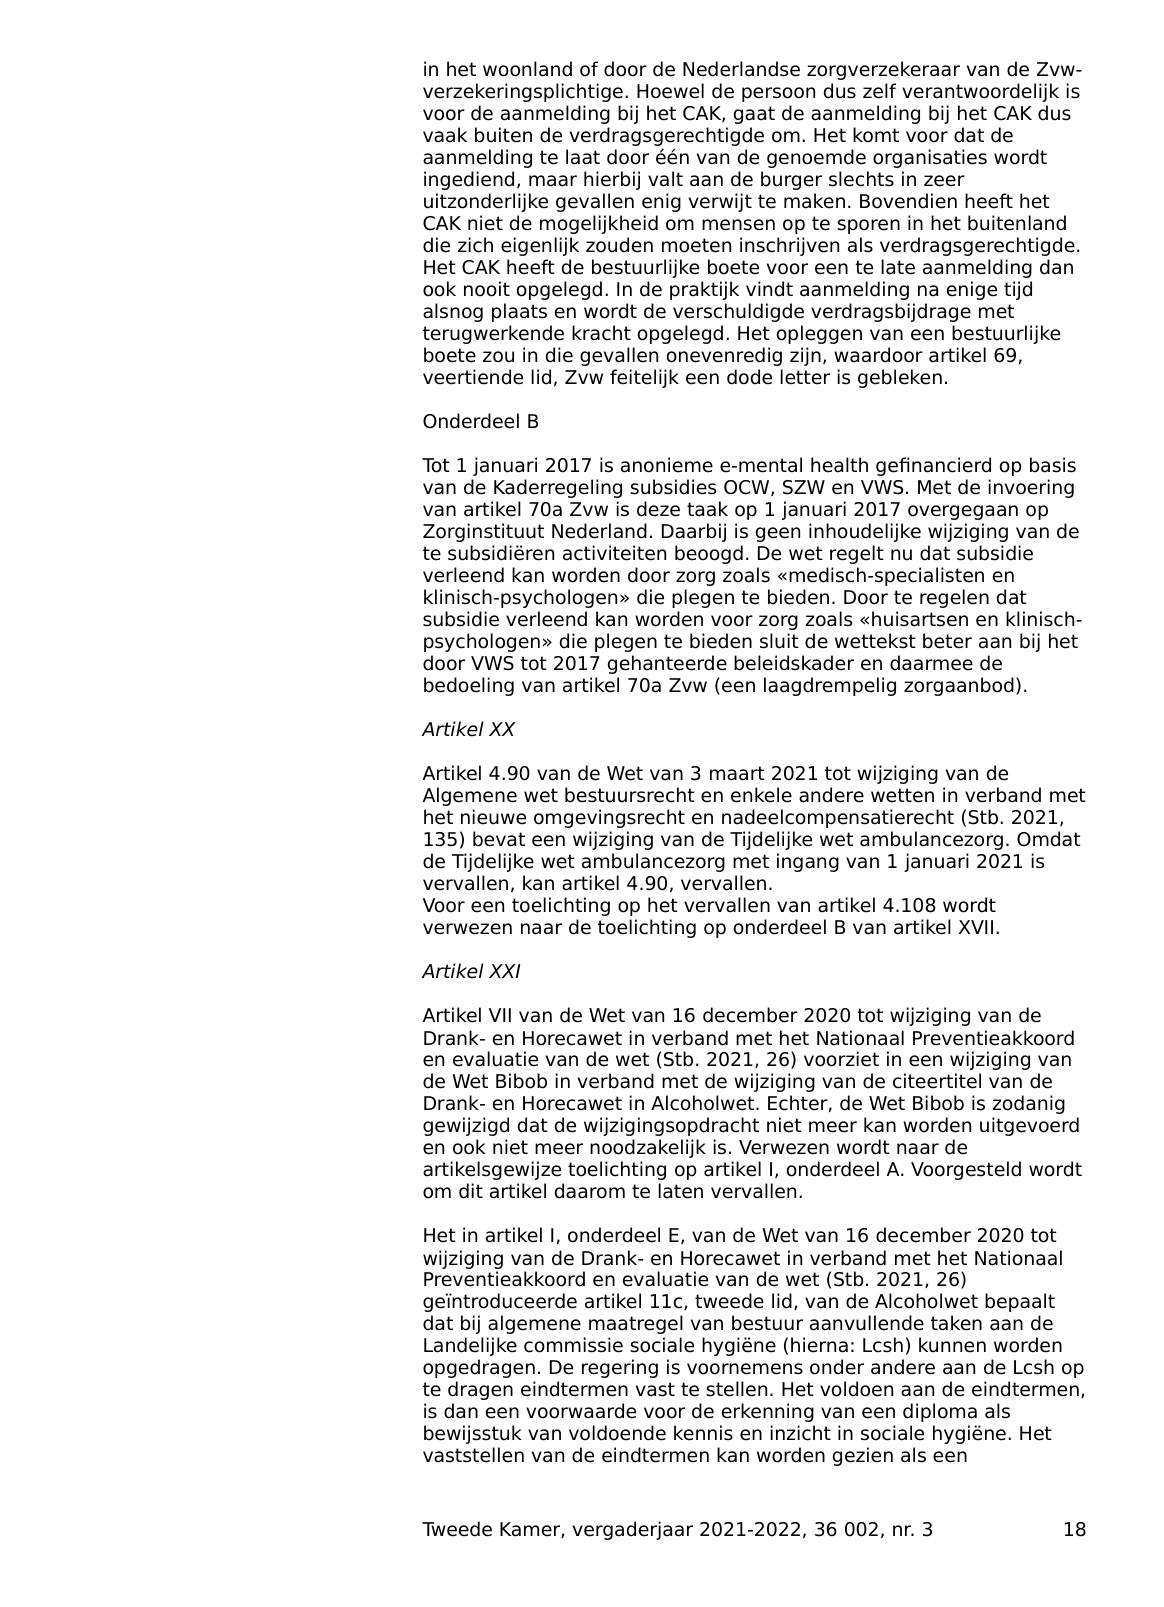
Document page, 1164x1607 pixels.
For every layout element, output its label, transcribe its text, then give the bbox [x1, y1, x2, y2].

text Tot 1 januari 2017 is anonieme e-mental health gefinancierd op basis van de Kaderregeling subsidies OCW, SZW en VWS. Met de invoering van artikel 70a Zvw is deze taak op 1 januari 2017 overgegaan op Zorginstituut Nederland. Daarbij is geen inhoudelijke wijziging van de te subsidiëren activiteiten beoogd. De wet regelt nu dat subsidie verleend kan worden door zorg zoals «medisch-specialisten en klinisch-psychologen» die plegen te bieden. Door te regelen dat subsidie verleend kan worden voor zorg zoals «huisartsen en klinisch-psychologen» die plegen te bieden sluit de wettekst beter aan bij het door VWS tot 2017 gehanteerde beleidskader en daarmee de bedoeling van artikel 70a Zvw (een laagdrempelig zorgaanbod). [422, 455, 1087, 697]
text Voor een toelichting op het vervallen van artikel 4.108 wordt verwezen naar de toelichting op onderdeel B van artikel XVII. [422, 895, 1087, 939]
subtitle Onderdeel B [422, 411, 1087, 433]
text Artikel 4.90 van de Wet van 3 maart 2021 tot wijziging van de Algemene wet bestuursrecht en enkele andere wetten in verband met het nieuwe omgevingsrecht en nadeelcompensatierecht (Stb. 2021, 135) bevat een wijziging van de Tijdelijke wet ambulancezorg. Omdat de Tijdelijke wet ambulancezorg met ingang van 1 januari 2021 is vervallen, kan artikel 4.90, vervallen. [422, 763, 1087, 895]
text Artikel VII van de Wet van 16 december 2020 tot wijziging van de Drank- en Horecawet in verband met het Nationaal Preventieakkoord en evaluatie van de wet (Stb. 2021, 26) voorziet in een wijziging van de Wet Bibob in verband met de wijziging van de citeertitel van de Drank- en Horecawet in Alcoholwet. Echter, de Wet Bibob is zodanig gewijzigd dat de wijzigingsopdracht niet meer kan worden uitgevoerd en ook niet meer noodzakelijk is. Verwezen wordt naar de artikelsgewijze toelichting op artikel I, onderdeel A. Voorgesteld wordt om dit artikel daarom te laten vervallen. [422, 1005, 1087, 1203]
text in het woonland of door de Nederlandse zorgverzekeraar van de Zvw-verzekeringsplichtige. Hoewel de persoon dus zelf verantwoordelijk is voor de aanmelding bij het CAK, gaat de aanmelding bij het CAK dus vaak buiten de verdragsgerechtigde om. Het komt voor dat de aanmelding te laat door één van de genoemde organisaties wordt ingediend, maar hierbij valt aan de burger slechts in zeer uitzonderlijke gevallen enig verwijt te maken. Bovendien heeft het CAK niet de mogelijkheid om mensen op te sporen in het buitenland die zich eigenlijk zouden moeten inschrijven als verdragsgerechtigde. Het CAK heeft de bestuurlijke boete voor een te late aanmelding dan ook nooit opgelegd. In de praktijk vindt aanmelding na enige tijd alsnog plaats en wordt de verschuldigde verdragsbijdrage met terugwerkende kracht opgelegd. Het opleggen van een bestuurlijke boete zou in die gevallen onevenredig zijn, waardoor artikel 69, veertiende lid, Zvw feitelijk een dode letter is gebleken. [422, 59, 1087, 389]
subtitle Artikel XXI [422, 961, 1087, 983]
subtitle Artikel XX [422, 719, 1087, 741]
text Het in artikel I, onderdeel E, van de Wet van 16 december 2020 tot wijziging van de Drank- en Horecawet in verband met het Nationaal Preventieakkoord en evaluatie van de wet (Stb. 2021, 26) geïntroduceerde artikel 11c, tweede lid, van de Alcoholwet bepaalt dat bij algemene maatregel van bestuur aanvullende taken aan de Landelijke commissie sociale hygiëne (hierna: Lcsh) kunnen worden opgedragen. De regering is voornemens onder andere aan de Lcsh op te dragen eindtermen vast te stellen. Het voldoen aan de eindtermen, is dan een voorwaarde voor de erkenning van een diploma als bewijsstuk van voldoende kennis en inzicht in sociale hygiëne. Het vaststellen van de eindtermen kan worden gezien als een [422, 1225, 1087, 1467]
